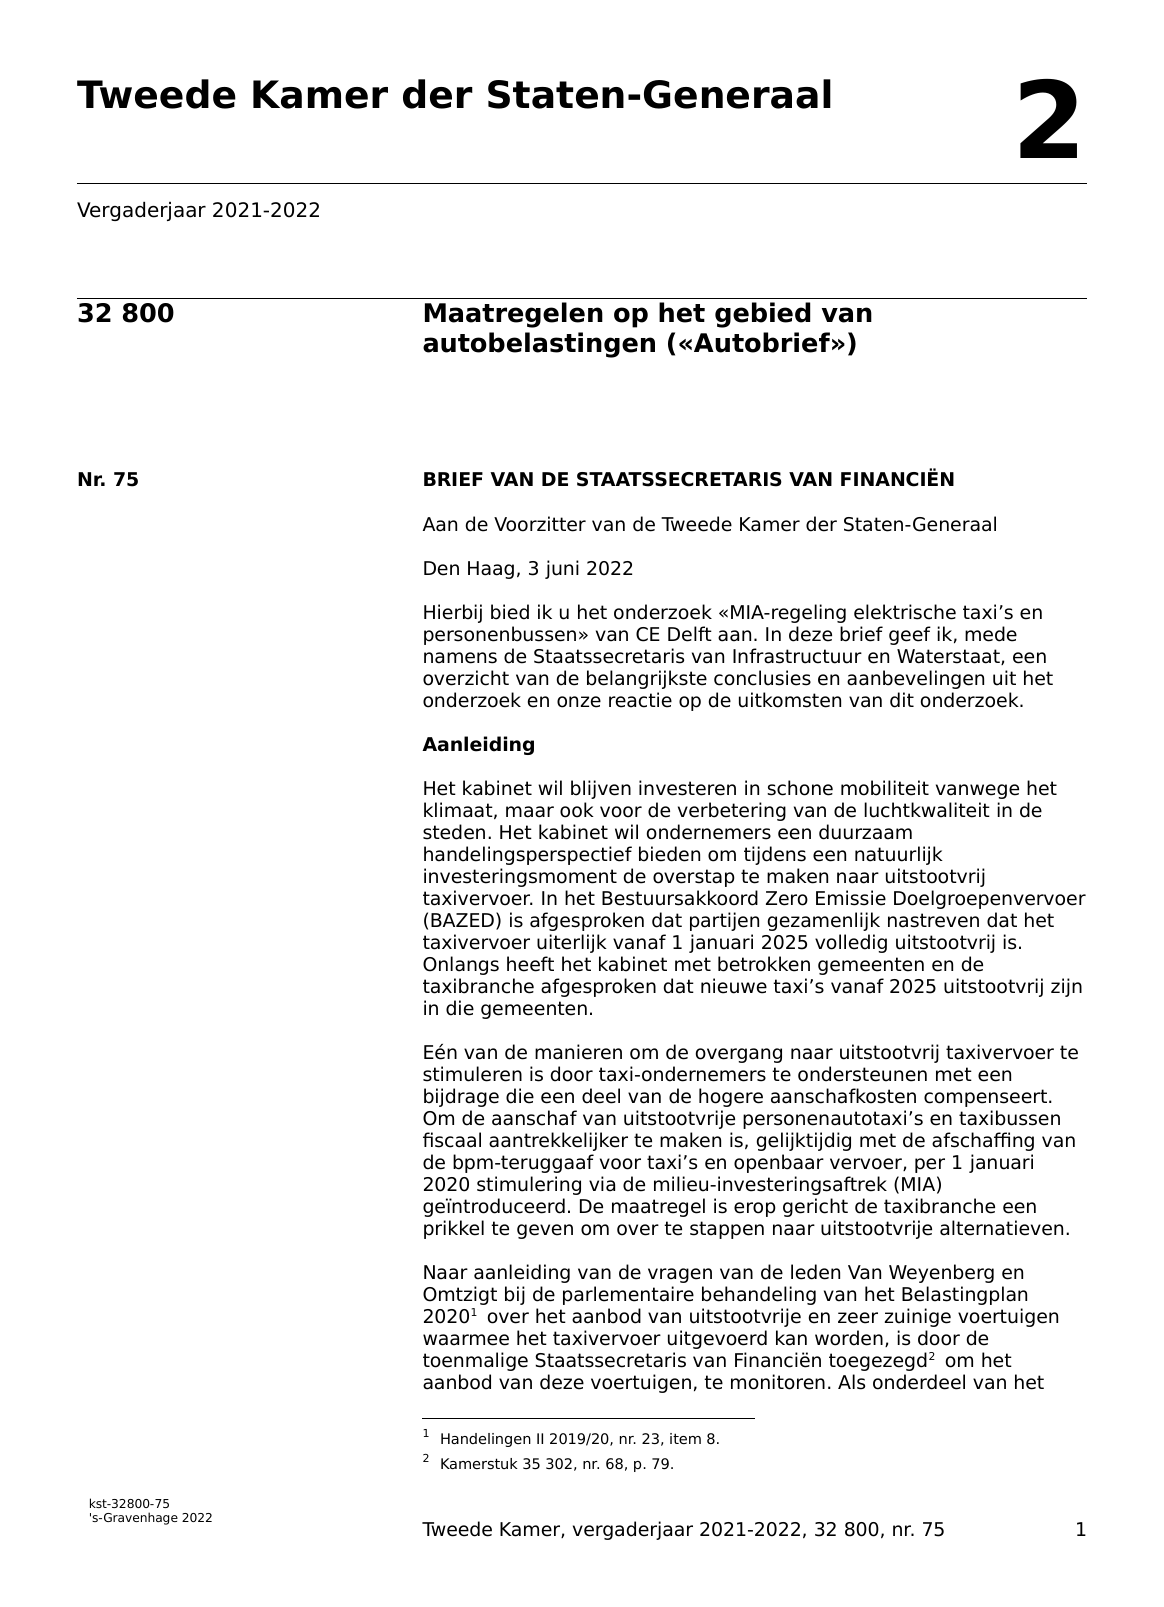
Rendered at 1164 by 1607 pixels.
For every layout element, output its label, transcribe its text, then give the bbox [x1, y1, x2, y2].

table_header 2 [886, 59, 1087, 183]
text Naar aanleiding van de vragen van de leden Van Weyenberg en Omtzigt bij de parlementaire behandeling van het Belastingplan 2020 over het aanbod van uitstootvrije en zeer zuinige voertuigen waarmee het taxivervoer uitgevoerd kan worden, is door de toenmalige Staatssecretaris van Financiën toegezegd om het aanbod van deze voertuigen, te monitoren. Als onderdeel van het [422, 1262, 1087, 1394]
subtitle Nr. 75 BRIEF VAN DE STAATSSECRETARIS VAN FINANCIËN [77, 469, 1087, 491]
text kst-32800-75 [88, 1497, 323, 1511]
text Aan de Voorzitter van de Tweede Kamer der Staten-Generaal [422, 513, 1087, 536]
text Den Haag, 3 juni 2022 [422, 558, 1087, 580]
subtitle 32 800 Maatregelen op het gebied van autobelastingen («Autobrief») [77, 299, 1087, 358]
text Handelingen II 2019/20, nr. 23, item 8. [422, 1427, 1087, 1449]
text Kamerstuk 35 302, nr. 68, p. 79. [422, 1452, 1087, 1474]
table_cell Vergaderjaar 2021-2022 [77, 184, 1087, 298]
text 's-Gravenhage 2022 [88, 1511, 323, 1525]
text Eén van de manieren om de overgang naar uitstootvrij taxivervoer te stimuleren is door taxi-ondernemers te ondersteunen met een bijdrage die een deel van de hogere aanschafkosten compenseert. Om de aanschaf van uitstootvrije personenautotaxi’s en taxibussen fiscaal aantrekkelijker te maken is, gelijktijdig met de afschaffing van de bpm-teruggaaf voor taxi’s en openbaar vervoer, per 1 januari 2020 stimulering via de milieu-investeringsaftrek (MIA) geïntroduceerd. De maatregel is erop gericht de taxibranche een prikkel te geven om over te stappen naar uitstootvrije alternatieven. [422, 1042, 1087, 1240]
text Hierbij bied ik u het onderzoek «MIA-regeling elektrische taxi’s en personenbussen» van CE Delft aan. In deze brief geef ik, mede namens de Staatssecretaris van Infrastructuur en Waterstaat, een overzicht van de belangrijkste conclusies en aanbevelingen uit het onderzoek en onze reactie op de uitkomsten van dit onderzoek. [422, 602, 1087, 712]
text Het kabinet wil blijven investeren in schone mobiliteit vanwege het klimaat, maar ook voor de verbetering van de luchtkwaliteit in de steden. Het kabinet wil ondernemers een duurzaam handelingsperspectief bieden om tijdens een natuurlijk investeringsmoment de overstap te maken naar uitstootvrij taxivervoer. In het Bestuursakkoord Zero Emissie Doelgroepenvervoer (BAZED) is afgesproken dat partijen gezamenlijk nastreven dat het taxivervoer uiterlijk vanaf 1 januari 2025 volledig uitstootvrij is. Onlangs heeft het kabinet met betrokken gemeenten en de taxibranche afgesproken dat nieuwe taxi’s vanaf 2025 uitstootvrij zijn in die gemeenten. [422, 778, 1087, 1020]
subtitle Aanleiding [422, 734, 1087, 756]
table_header Tweede Kamer der Staten-Generaal [77, 59, 886, 183]
